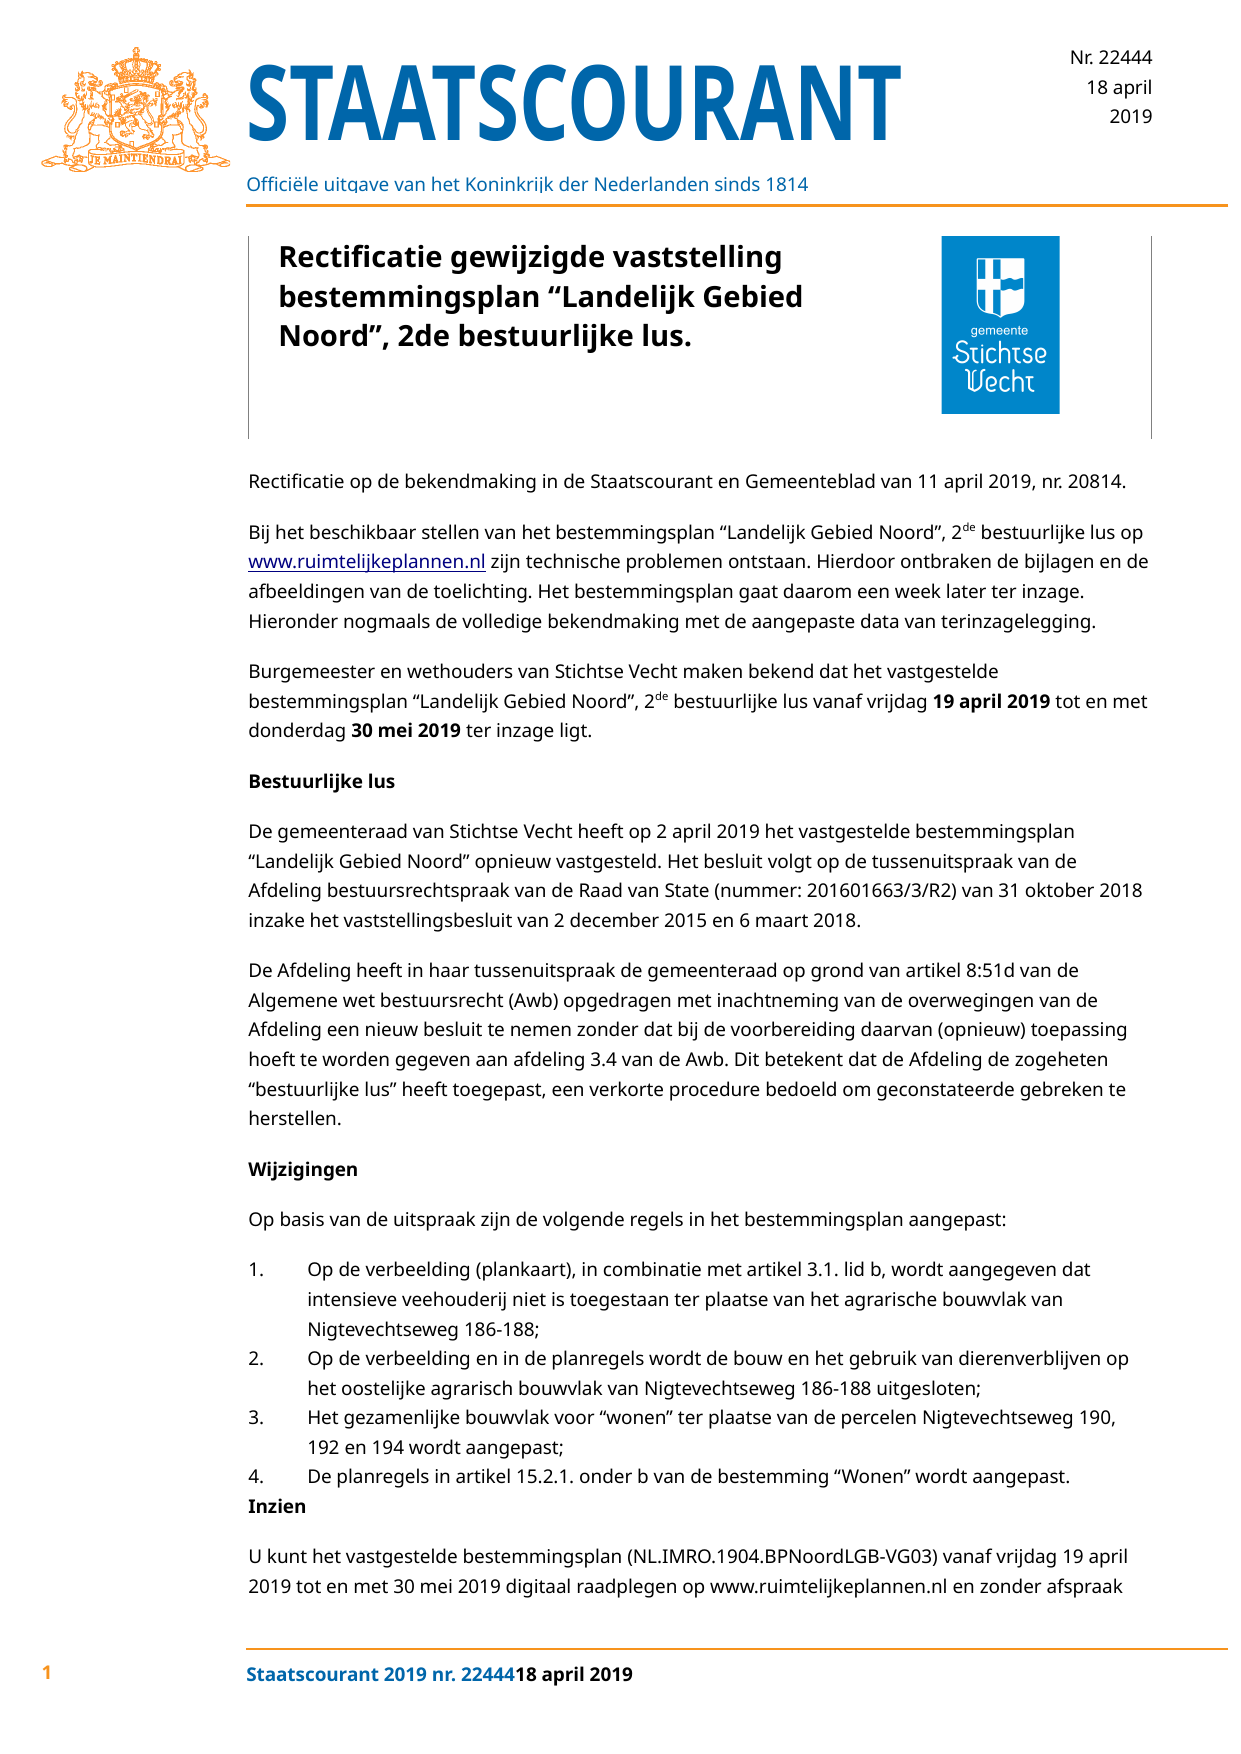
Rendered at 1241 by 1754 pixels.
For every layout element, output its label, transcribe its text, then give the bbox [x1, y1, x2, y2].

picture [1013, 370, 1020, 391]
picture [41, 47, 231, 172]
picture [971, 348, 977, 359]
text Burgemeester en wethouders van Stichtse Vecht maken bekend dat het vastgestelde bestemmingsplan “Landelijk Gebied Noord”, 2de bestuurlijke lus vanaf vrijdag 19 april 2019 tot en met donderdag 30 mei 2019 ter inzage ligt. [248, 658, 1152, 743]
list Op de verbeelding en in de planregels wordt de bouw en het gebruik van dierenverblijven op het oostelijke agrarisch bouwvlak van Nigtevechtseweg 186-188 uitgesloten; [248, 1345, 1152, 1401]
picture [1001, 259, 1024, 279]
picture [1027, 377, 1032, 389]
text Inzien [248, 1493, 1152, 1519]
text U kunt het vastgestelde bestemmingsplan (NL.IMRO.1904.BPNoordLGB-VG03) vanaf vrijdag 19 april 2019 tot en met 30 mei 2019 digitaal raadplegen op www.ruimtelijkeplannen.nl en zonder afspraak [248, 1544, 1152, 1599]
picture [1000, 289, 1024, 317]
text Op basis van de uitspraak zijn de volgende regels in het bestemmingsplan aangepast: [248, 1206, 1152, 1232]
table_header [850, 414, 1151, 439]
table_header [850, 236, 941, 413]
text Bestuurlijke lus [248, 768, 1152, 793]
text Rectificatie op de bekendmaking in de Staatscourant en Gemeenteblad van 11 april 2019, nr. 20814. [248, 469, 1152, 494]
text Wijzigingen [248, 1156, 1152, 1181]
list Het gezamenlijke bouwvlak voor “wonen” ter plaatse van de percelen Nigtevechtseweg 190, 192 en 194 wordt aangepast; [248, 1404, 1152, 1460]
list Op de verbeelding (plankaart), in combinatie met artikel 3.1. lid b, wordt aangegeven dat intensieve veehouderij niet is toegestaan ter plaatse van het agrarische bouwvlak van Nigtevechtseweg 186-188; [248, 1257, 1152, 1341]
list De planregels in artikel 15.2.1. onder b van de bestemming “Wonen” wordt aangepast. [248, 1464, 1152, 1489]
picture [977, 259, 1000, 313]
text De gemeenteraad van Stichtse Vecht heeft op 2 april 2019 het vastgestelde bestemmingsplan “Landelijk Gebied Noord” opnieuw vastgesteld. Het besluit volgt op de tussenuitspraak van de Afdeling bestuursrechtspraak van de Raad van State (nummer: 201601663/3/R2) van 31 oktober 2018 inzake het vaststellingsbesluit van 2 december 2015 en 6 maart 2018. [248, 818, 1152, 933]
text Bij het beschikbaar stellen van het bestemmingsplan “Landelijk Gebied Noord”, 2de bestuurlijke lus op www.ruimtelijkeplannen.nl zijn technische problemen ontstaan. Hierdoor ontbraken de bijlagen en de afbeeldingen van de toelichting. Het bestemmingsplan gaat daarom een week later ter inzage. Hieronder nogmaals de volledige bekendmaking met de aangepaste data van terinzagelegging. [248, 519, 1152, 633]
picture [1013, 348, 1019, 359]
text De Afdeling heeft in haar tussenuitspraak de gemeenteraad op grond van artikel 8:51d van de Algemene wet bestuursrecht (Awb) opgedragen met inachtneming van de overwegingen van de Afdeling een nieuw besluit te nemen zonder dat bij de voorbereiding daarvan (opnieuw) toepassing hoeft te worden gegeven aan afdeling 3.4 van de Awb. Dit betekent dat de Afdeling de zogeheten “bestuurlijke lus” heeft toegepast, een verkorte procedure bedoeld om geconstateerde gebreken te herstellen. [248, 957, 1152, 1131]
table_header [1060, 236, 1151, 413]
table_header Rectificatie gewijzigde vaststelling bestemmingsplan “Landelijk Gebied Noord’’, 2de bestuurlijke lus. [249, 236, 850, 439]
